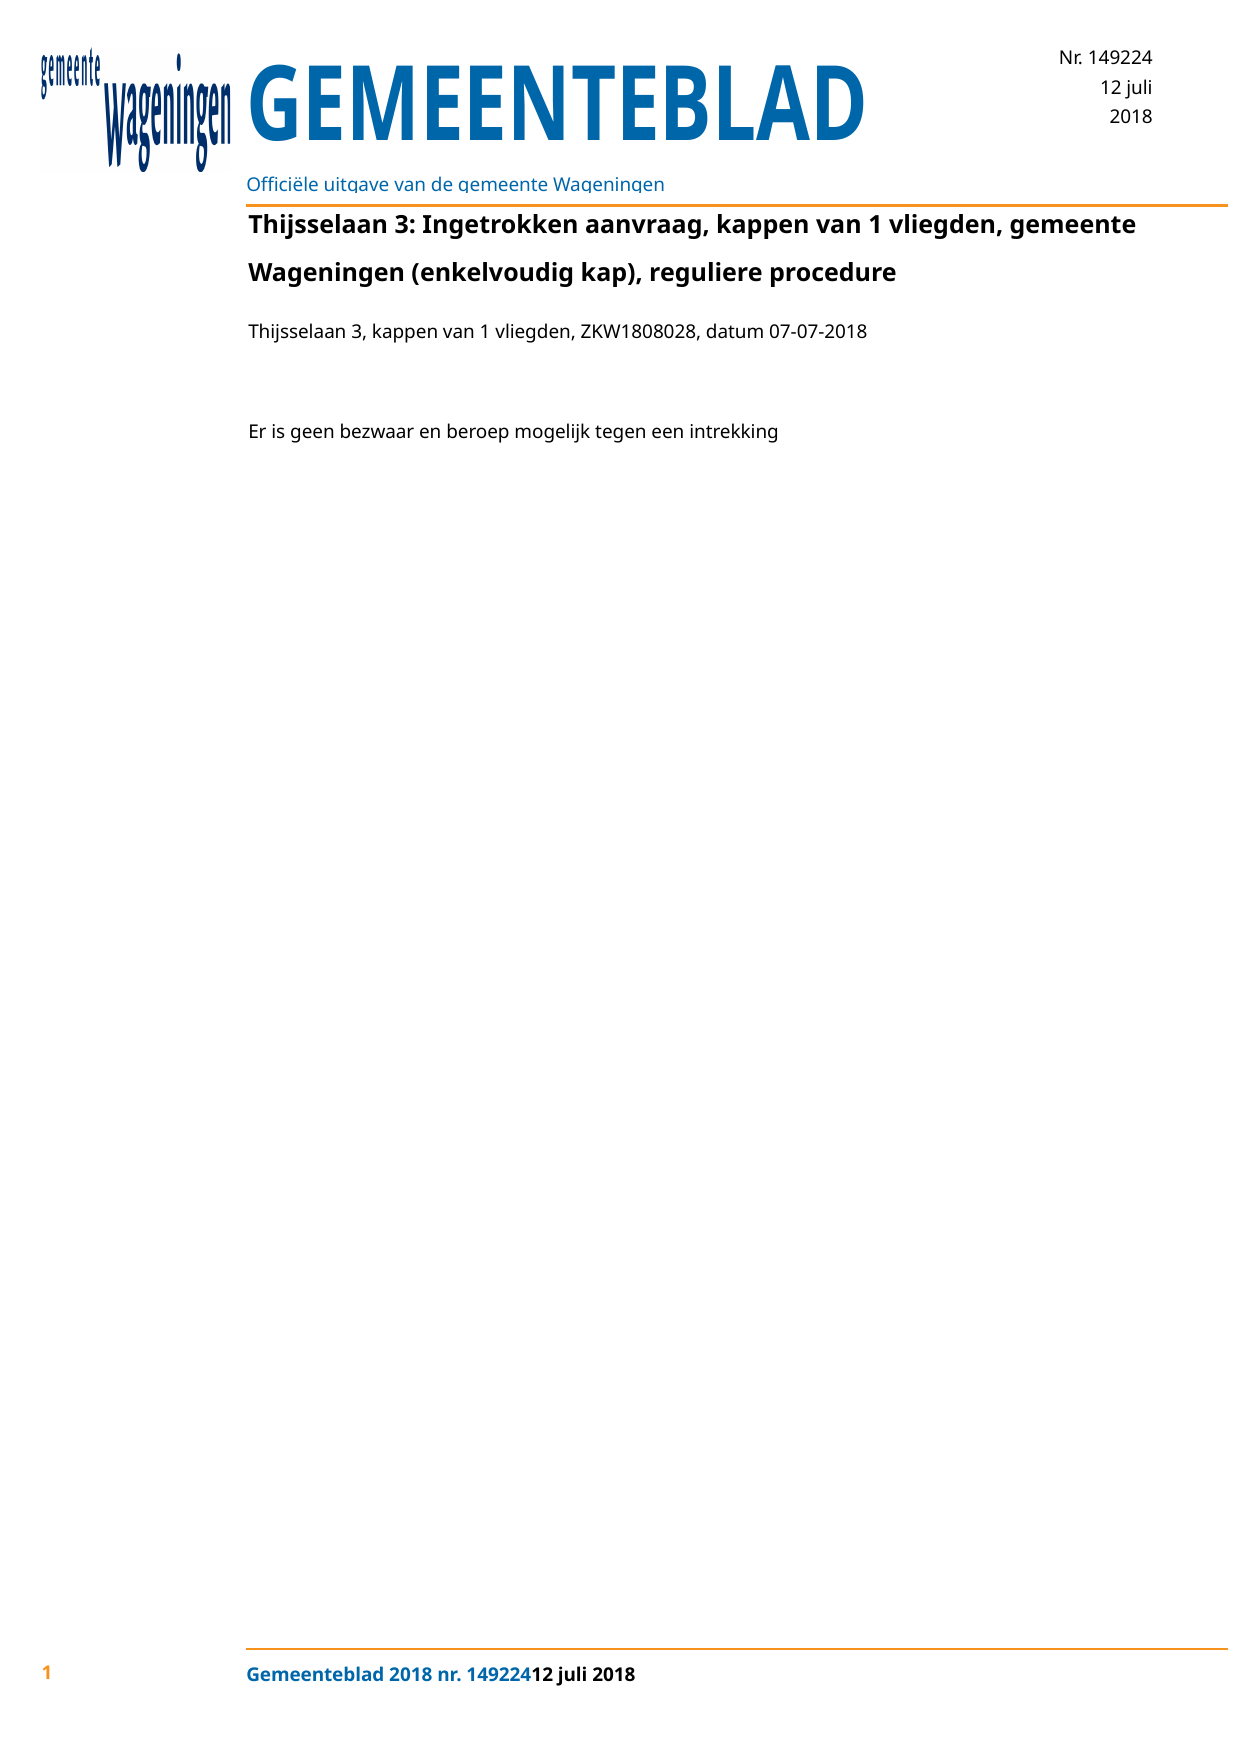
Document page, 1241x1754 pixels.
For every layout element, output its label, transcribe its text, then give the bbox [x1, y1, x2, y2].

text Thijsselaan 3, kappen van 1 vliegden, ZKW1808028, datum 07-07-2018 [248, 318, 1152, 344]
text Thijsselaan 3: Ingetrokken aanvraag, kappen van 1 vliegden, gemeente Wageningen (enkelvoudig kap), reguliere procedure [248, 207, 1152, 288]
text Er is geen bezwaar en beroep mogelijk tegen een intrekking [248, 419, 1152, 444]
picture [41, 47, 231, 172]
